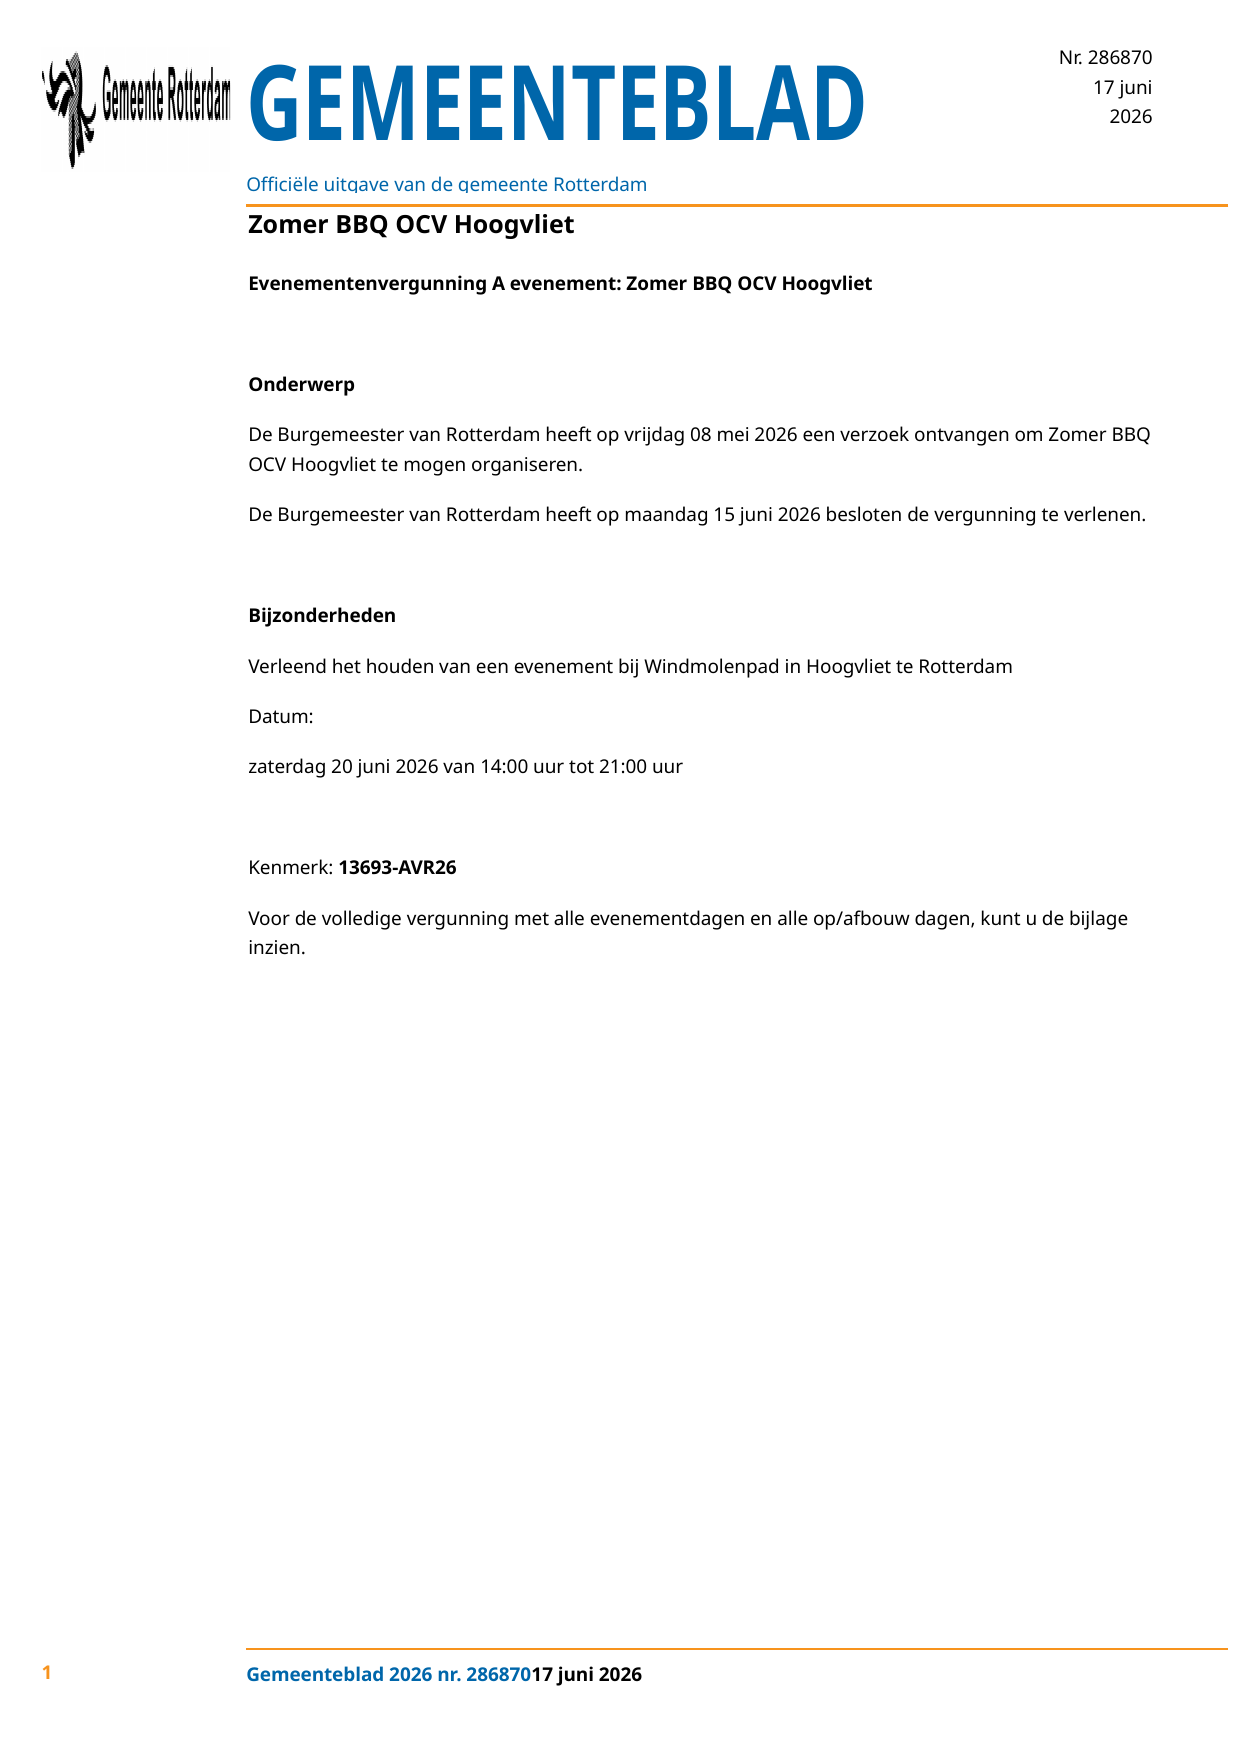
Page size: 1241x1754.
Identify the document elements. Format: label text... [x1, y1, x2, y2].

text Onderwerp [248, 371, 1152, 397]
text Verleend het houden van een evenement bij Windmolenpad in Hoogvliet te Rotterdam [248, 653, 1152, 678]
text De Burgemeester van Rotterdam heeft op vrijdag 08 mei 2026 een verzoek ontvangen om Zomer BBQ OCV Hoogvliet te mogen organiseren. [248, 422, 1152, 477]
text Bijzonderheden [248, 602, 1152, 628]
text Evenementenvergunning A evenement: Zomer BBQ OCV Hoogvliet [248, 270, 1152, 296]
text Kenmerk: 13693-AVR26 [248, 854, 1152, 880]
text Voor de volledige vergunning met alle evenementdagen en alle op/afbouw dagen, kunt u de bijlage inzien. [248, 905, 1152, 960]
text De Burgemeester van Rotterdam heeft op maandag 15 juni 2026 besloten de vergunning te verlenen. [248, 502, 1152, 527]
picture [41, 47, 231, 172]
text Zomer BBQ OCV Hoogvliet [248, 207, 1152, 241]
text Datum: [248, 703, 1152, 729]
text zaterdag 20 juni 2026 van 14:00 uur tot 21:00 uur [248, 754, 1152, 779]
